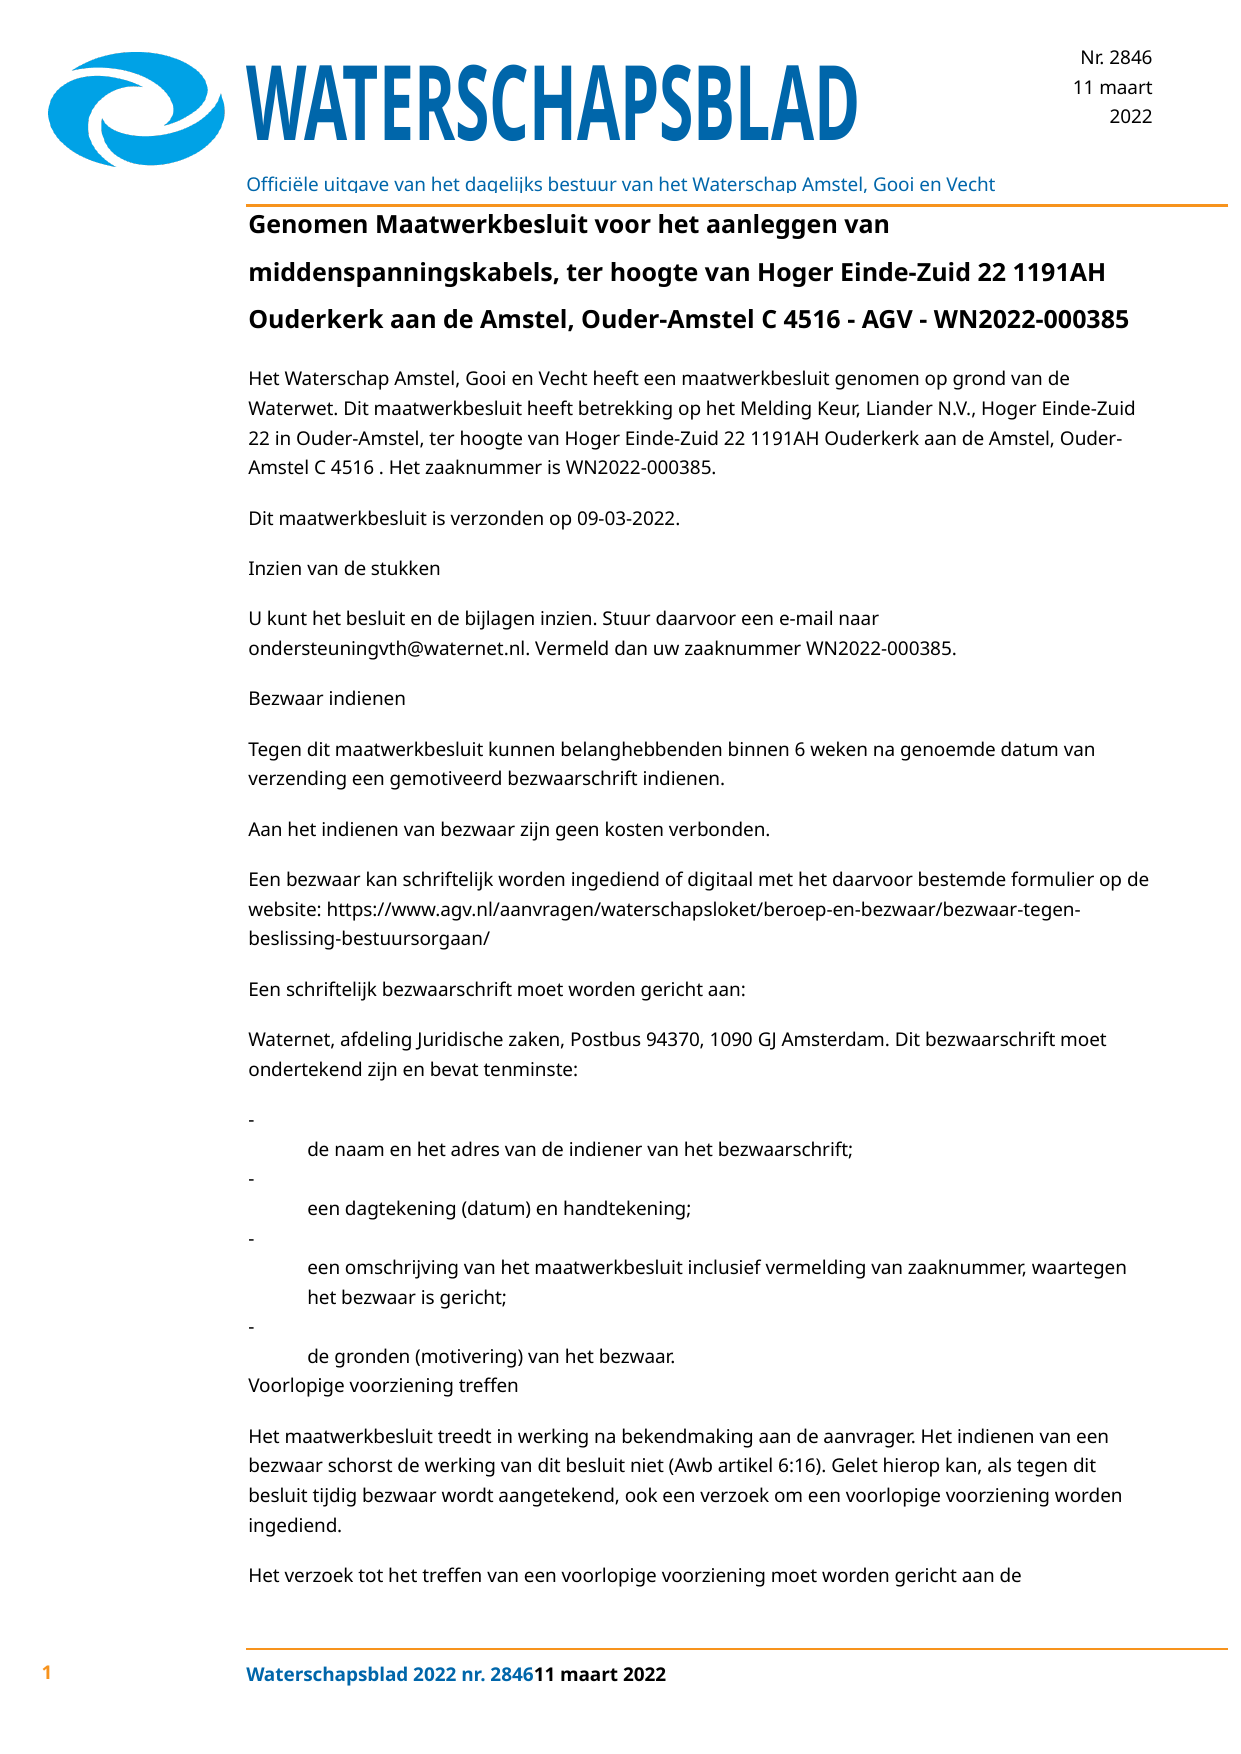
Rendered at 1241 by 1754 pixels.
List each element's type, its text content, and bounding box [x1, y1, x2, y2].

list een omschrijving van het maatwerkbesluit inclusief vermelding van zaaknummer, waartegen het bezwaar is gericht; [248, 1254, 1152, 1309]
text Dit maatwerkbesluit is verzonden op 09-03-2022. [248, 505, 1152, 530]
text Inzien van de stukken [248, 555, 1152, 581]
text U kunt het besluit en de bijlagen inzien. Stuur daarvoor een e-mail naar ondersteuningvth@waternet.nl. Vermeld dan uw zaaknummer WN2022-000385. [248, 606, 1152, 661]
text Een schriftelijk bezwaarschrift moet worden gericht aan: [248, 976, 1152, 1002]
text Voorlopige voorziening treffen [248, 1373, 1152, 1398]
list de naam en het adres van de indiener van het bezwaarschrift; [248, 1136, 1152, 1162]
text Bezwaar indienen [248, 686, 1152, 711]
list een dagtekening (datum) en handtekening; [248, 1195, 1152, 1221]
text Waternet, afdeling Juridische zaken, Postbus 94370, 1090 GJ Amsterdam. Dit bezwaarschrift moet ondertekend zijn en bevat tenminste: [248, 1026, 1152, 1082]
text Aan het indienen van bezwaar zijn geen kosten verbonden. [248, 816, 1152, 842]
list de gronden (motivering) van het bezwaar. [248, 1343, 1152, 1369]
text Het maatwerkbesluit treedt in werking na bekendmaking aan de aanvrager. Het indienen van een bezwaar schorst de werking van dit besluit niet (Awb artikel 6:16). Gelet hierop kan, als tegen dit besluit tijdig bezwaar wordt aangetekend, ook een verzoek om een voorlopige voorziening worden ingediend. [248, 1423, 1152, 1537]
text Een bezwaar kan schriftelijk worden ingediend of digitaal met het daarvoor bestemde formulier op de website: https://www.agv.nl/aanvragen/waterschapsloket/beroep-en-bezwaar/bezwaar-tegen-beslissing-bestuursorgaan/ [248, 866, 1152, 951]
text Tegen dit maatwerkbesluit kunnen belanghebbenden binnen 6 weken na genoemde datum van verzending een gemotiveerd bezwaarschrift indienen. [248, 736, 1152, 791]
text Genomen Maatwerkbesluit voor het aanleggen van middenspanningskabels, ter hoogte van Hoger Einde-Zuid 22 1191AH Ouderkerk aan de Amstel, Ouder-Amstel C 4516 - AGV - WN2022-000385 [248, 207, 1152, 336]
picture [41, 47, 231, 172]
text Het Waterschap Amstel, Gooi en Vecht heeft een maatwerkbesluit genomen op grond van de Waterwet. Dit maatwerkbesluit heeft betrekking op het Melding Keur, Liander N.V., Hoger Einde-Zuid 22 in Ouder-Amstel, ter hoogte van Hoger Einde-Zuid 22 1191AH Ouderkerk aan de Amstel, Ouder-Amstel C 4516 . Het zaaknummer is WN2022-000385. [248, 366, 1152, 480]
text Het verzoek tot het treffen van een voorlopige voorziening moet worden gericht aan de [248, 1562, 1152, 1588]
